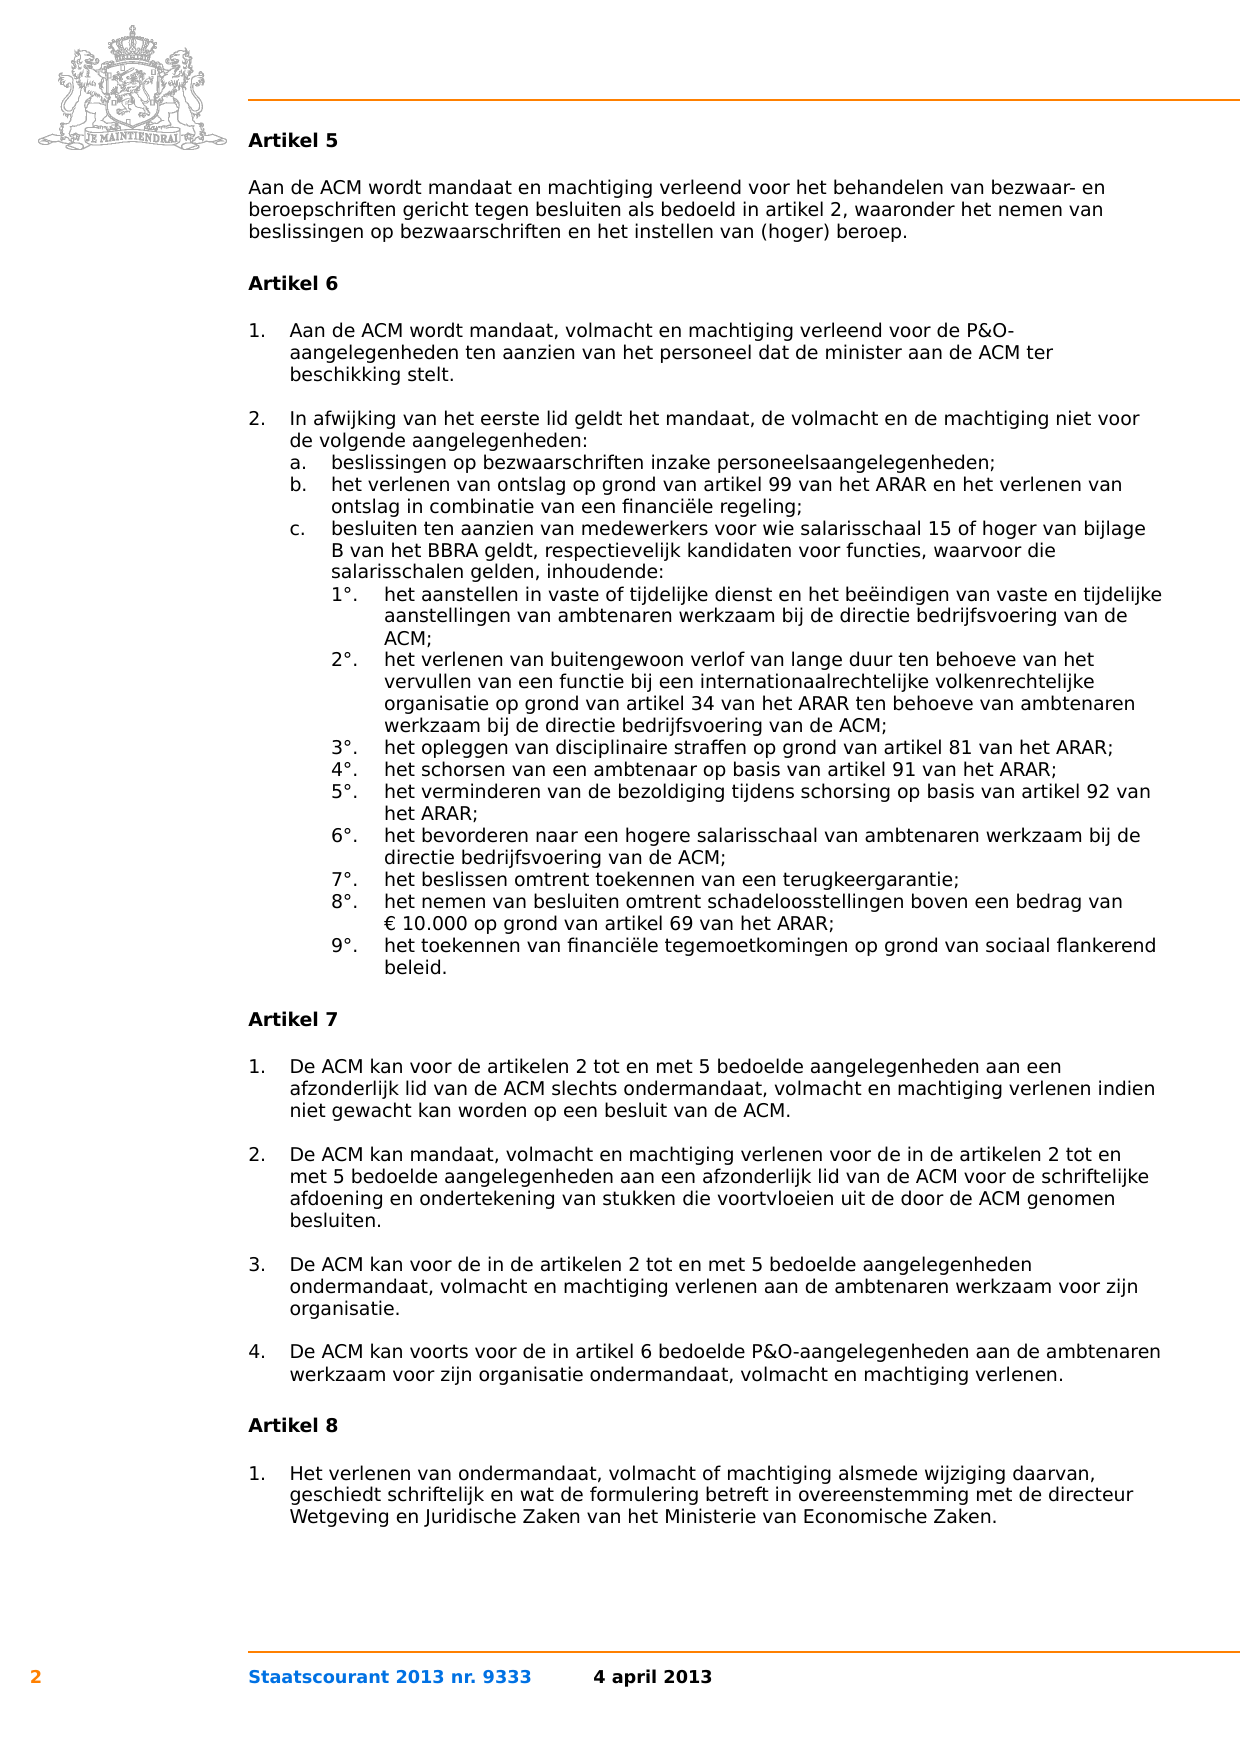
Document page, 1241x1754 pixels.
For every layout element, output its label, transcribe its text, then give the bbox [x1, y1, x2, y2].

text b. het verlenen van ontslag op grond van artikel 99 van het ARAR en het verlenen van ontslag in combinatie van een financiële regeling; [289, 473, 1163, 517]
text 1. De ACM kan voor de artikelen 2 tot en met 5 bedoelde aangelegenheden aan een afzonderlijk lid van de ACM slechts ondermandaat, volmacht en machtiging verlenen indien niet gewacht kan worden op een besluit van de ACM. [248, 1056, 1163, 1122]
text 3. De ACM kan voor de in de artikelen 2 tot en met 5 bedoelde aangelegenheden ondermandaat, volmacht en machtiging verlenen aan de ambtenaren werkzaam voor zijn organisatie. [248, 1254, 1163, 1319]
text 1. Het verlenen van ondermandaat, volmacht of machtiging alsmede wijziging daarvan, geschiedt schriftelijk en wat de formulering betreft in overeenstemming met de directeur Wetgeving en Juridische Zaken van het Ministerie van Economische Zaken. [248, 1462, 1163, 1528]
text c. besluiten ten aanzien van medewerkers voor wie salarisschaal 15 of hoger van bijlage B van het BBRA geldt, respectievelijk kandidaten voor functies, waarvoor die salarisschalen gelden, inhoudende: [289, 517, 1163, 583]
text 3°. het opleggen van disciplinaire straffen op grond van artikel 81 van het ARAR; [331, 737, 1163, 759]
text 8°. het nemen van besluiten omtrent schadeloosstellingen boven een bedrag van € 10.000 op grond van artikel 69 van het ARAR; [331, 891, 1163, 935]
text 7°. het beslissen omtrent toekennen van een terugkeergarantie; [331, 869, 1163, 891]
subtitle Artikel 7 [248, 1009, 1163, 1031]
text Aan de ACM wordt mandaat en machtiging verleend voor het behandelen van bezwaar- en beroepschriften gericht tegen besluiten als bedoeld in artikel 2, waaronder het nemen van beslissingen op bezwaarschriften en het instellen van (hoger) beroep. [248, 177, 1163, 243]
text 2. De ACM kan mandaat, volmacht en machtiging verlenen voor de in de artikelen 2 tot en met 5 bedoelde aangelegenheden aan een afzonderlijk lid van de ACM voor de schriftelijke afdoening en ondertekening van stukken die voortvloeien uit de door de ACM genomen besluiten. [248, 1144, 1163, 1232]
text 1°. het aanstellen in vaste of tijdelijke dienst en het beëindigen van vaste en tijdelijke aanstellingen van ambtenaren werkzaam bij de directie bedrijfsvoering van de ACM; [331, 583, 1163, 649]
text 1. Aan de ACM wordt mandaat, volmacht en machtiging verleend voor de P&O-aangelegenheden ten aanzien van het personeel dat de minister aan de ACM ter beschikking stelt. [248, 320, 1163, 386]
text 4°. het schorsen van een ambtenaar op basis van artikel 91 van het ARAR; [331, 759, 1163, 781]
text 6°. het bevorderen naar een hogere salarisschaal van ambtenaren werkzaam bij de directie bedrijfsvoering van de ACM; [331, 825, 1163, 869]
text 5°. het verminderen van de bezoldiging tijdens schorsing op basis van artikel 92 van het ARAR; [331, 781, 1163, 825]
subtitle Artikel 8 [248, 1415, 1163, 1437]
picture [38, 25, 227, 150]
subtitle Artikel 5 [248, 130, 1163, 152]
text 2. In afwijking van het eerste lid geldt het mandaat, de volmacht en de machtiging niet voor de volgende aangelegenheden: [248, 408, 1163, 452]
text 2°. het verlenen van buitengewoon verlof van lange duur ten behoeve van het vervullen van een functie bij een internationaalrechtelijke volkenrechtelijke organisatie op grond van artikel 34 van het ARAR ten behoeve van ambtenaren werkzaam bij de directie bedrijfsvoering van de ACM; [331, 649, 1163, 737]
subtitle Artikel 6 [248, 273, 1163, 295]
text 9°. het toekennen van financiële tegemoetkomingen op grond van sociaal flankerend beleid. [331, 935, 1163, 979]
text a. beslissingen op bezwaarschriften inzake personeelsaangelegenheden; [289, 452, 1163, 473]
text 4. De ACM kan voorts voor de in artikel 6 bedoelde P&O-aangelegenheden aan de ambtenaren werkzaam voor zijn organisatie ondermandaat, volmacht en machtiging verlenen. [248, 1341, 1163, 1385]
